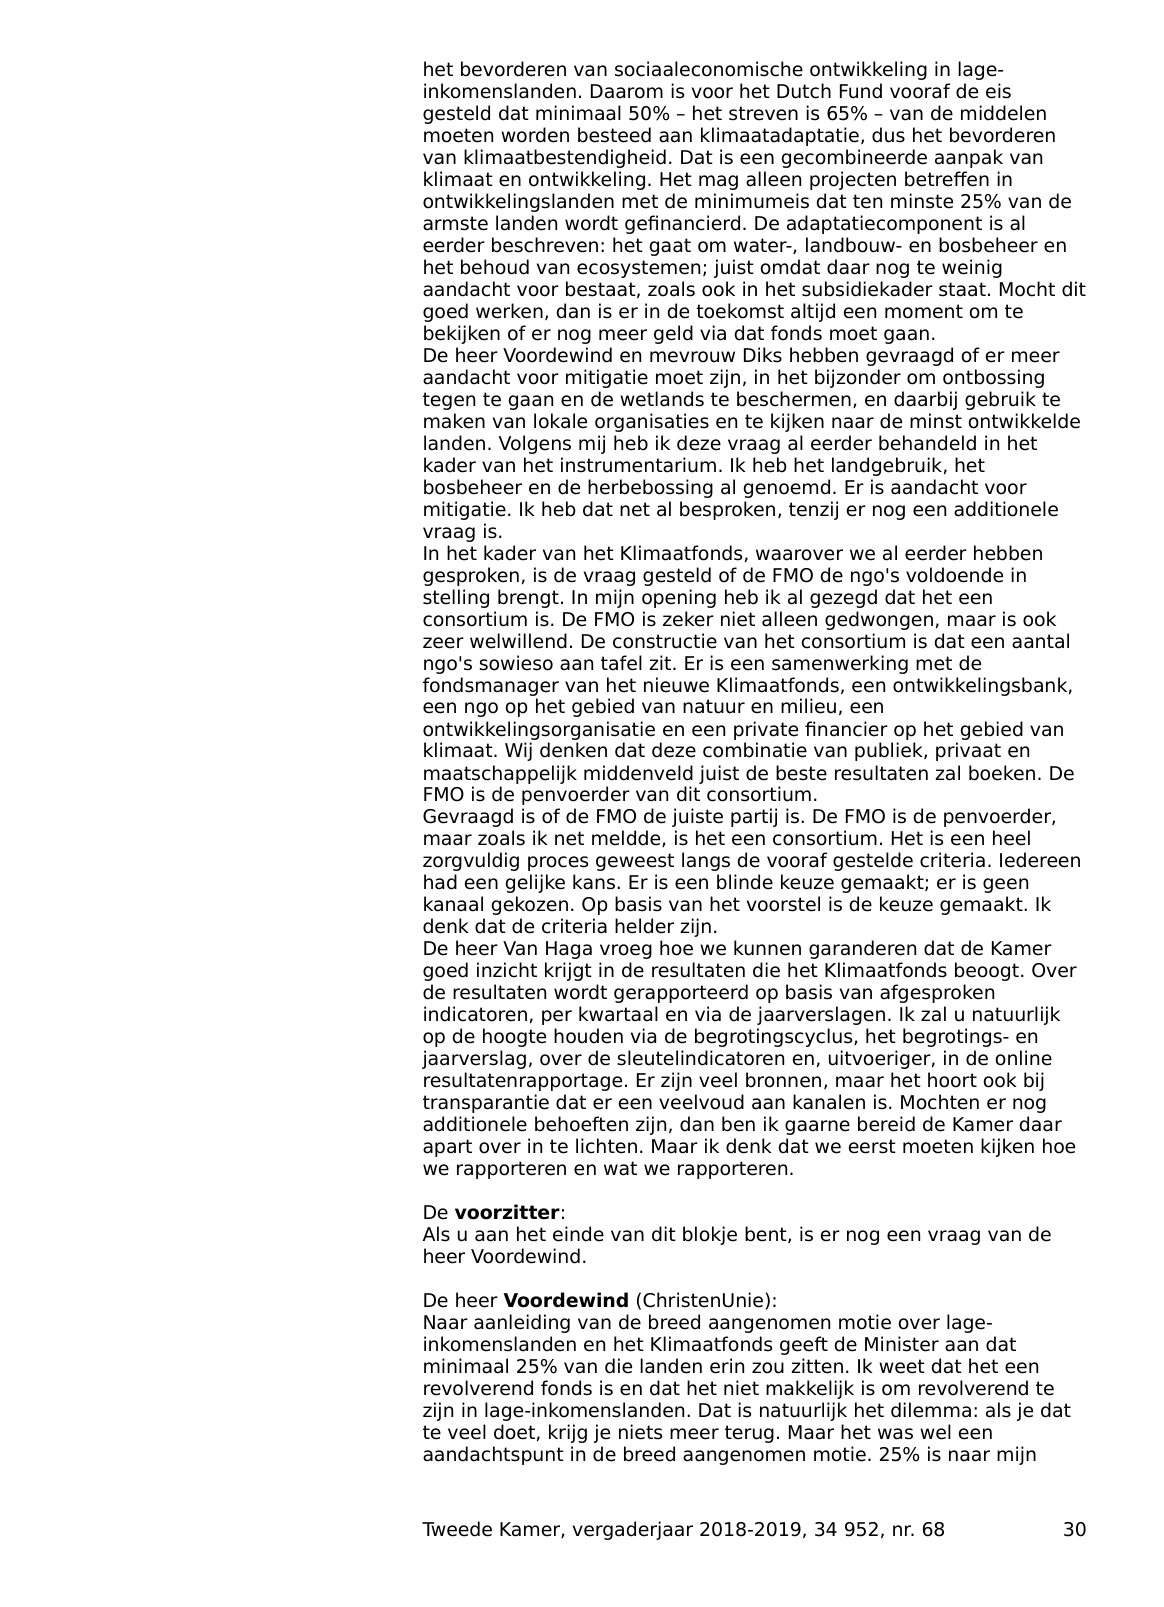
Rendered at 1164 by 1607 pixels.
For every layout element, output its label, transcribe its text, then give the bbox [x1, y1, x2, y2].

text Gevraagd is of de FMO de juiste partij is. De FMO is de penvoerder, maar zoals ik net meldde, is het een consortium. Het is een heel zorgvuldig proces geweest langs de vooraf gestelde criteria. Iedereen had een gelijke kans. Er is een blinde keuze gemaakt; er is geen kanaal gekozen. Op basis van het voorstel is de keuze gemaakt. Ik denk dat de criteria helder zijn. [422, 806, 1087, 938]
text De heer Van Haga vroeg hoe we kunnen garanderen dat de Kamer goed inzicht krijgt in de resultaten die het Klimaatfonds beoogt. Over de resultaten wordt gerapporteerd op basis van afgesproken indicatoren, per kwartaal en via de jaarverslagen. Ik zal u natuurlijk op de hoogte houden via de begrotingscyclus, het begrotings- en jaarverslag, over de sleutelindicatoren en, uitvoeriger, in de online resultatenrapportage. Er zijn veel bronnen, maar het hoort ook bij transparantie dat er een veelvoud aan kanalen is. Mochten er nog additionele behoeften zijn, dan ben ik gaarne bereid de Kamer daar apart over in te lichten. Maar ik denk dat we eerst moeten kijken hoe we rapporteren en wat we rapporteren. [422, 938, 1087, 1180]
text De heer Voordewind (ChristenUnie): [422, 1290, 1087, 1312]
text De heer Voordewind en mevrouw Diks hebben gevraagd of er meer aandacht voor mitigatie moet zijn, in het bijzonder om ontbossing tegen te gaan en de wetlands te beschermen, en daarbij gebruik te maken van lokale organisaties en te kijken naar de minst ontwikkelde landen. Volgens mij heb ik deze vraag al eerder behandeld in het kader van het instrumentarium. Ik heb het landgebruik, het bosbeheer en de herbebossing al genoemd. Er is aandacht voor mitigatie. Ik heb dat net al besproken, tenzij er nog een additionele vraag is. [422, 345, 1087, 543]
text Als u aan het einde van dit blokje bent, is er nog een vraag van de heer Voordewind. [422, 1224, 1087, 1268]
text het bevorderen van sociaaleconomische ontwikkeling in lage-inkomenslanden. Daarom is voor het Dutch Fund vooraf de eis gesteld dat minimaal 50% – het streven is 65% – van de middelen moeten worden besteed aan klimaatadaptatie, dus het bevorderen van klimaatbestendigheid. Dat is een gecombineerde aanpak van klimaat en ontwikkeling. Het mag alleen projecten betreffen in ontwikkelingslanden met de minimumeis dat ten minste 25% van de armste landen wordt gefinancierd. De adaptatiecomponent is al eerder beschreven: het gaat om water-, landbouw- en bosbeheer en het behoud van ecosystemen; juist omdat daar nog te weinig aandacht voor bestaat, zoals ook in het subsidiekader staat. Mocht dit goed werken, dan is er in de toekomst altijd een moment om te bekijken of er nog meer geld via dat fonds moet gaan. [422, 59, 1087, 345]
text In het kader van het Klimaatfonds, waarover we al eerder hebben gesproken, is de vraag gesteld of de FMO de ngo's voldoende in stelling brengt. In mijn opening heb ik al gezegd dat het een consortium is. De FMO is zeker niet alleen gedwongen, maar is ook zeer welwillend. De constructie van het consortium is dat een aantal ngo's sowieso aan tafel zit. Er is een samenwerking met de fondsmanager van het nieuwe Klimaatfonds, een ontwikkelingsbank, een ngo op het gebied van natuur en milieu, een ontwikkelingsorganisatie en een private financier op het gebied van klimaat. Wij denken dat deze combinatie van publiek, privaat en maatschappelijk middenveld juist de beste resultaten zal boeken. De FMO is de penvoerder van dit consortium. [422, 543, 1087, 806]
text Naar aanleiding van de breed aangenomen motie over lage-inkomenslanden en het Klimaatfonds geeft de Minister aan dat minimaal 25% van die landen erin zou zitten. Ik weet dat het een revolverend fonds is en dat het niet makkelijk is om revolverend te zijn in lage-inkomenslanden. Dat is natuurlijk het dilemma: als je dat te veel doet, krijg je niets meer terug. Maar het was wel een aandachtspunt in de breed aangenomen motie. 25% is naar mijn [422, 1312, 1087, 1466]
text De voorzitter: [422, 1202, 1087, 1224]
